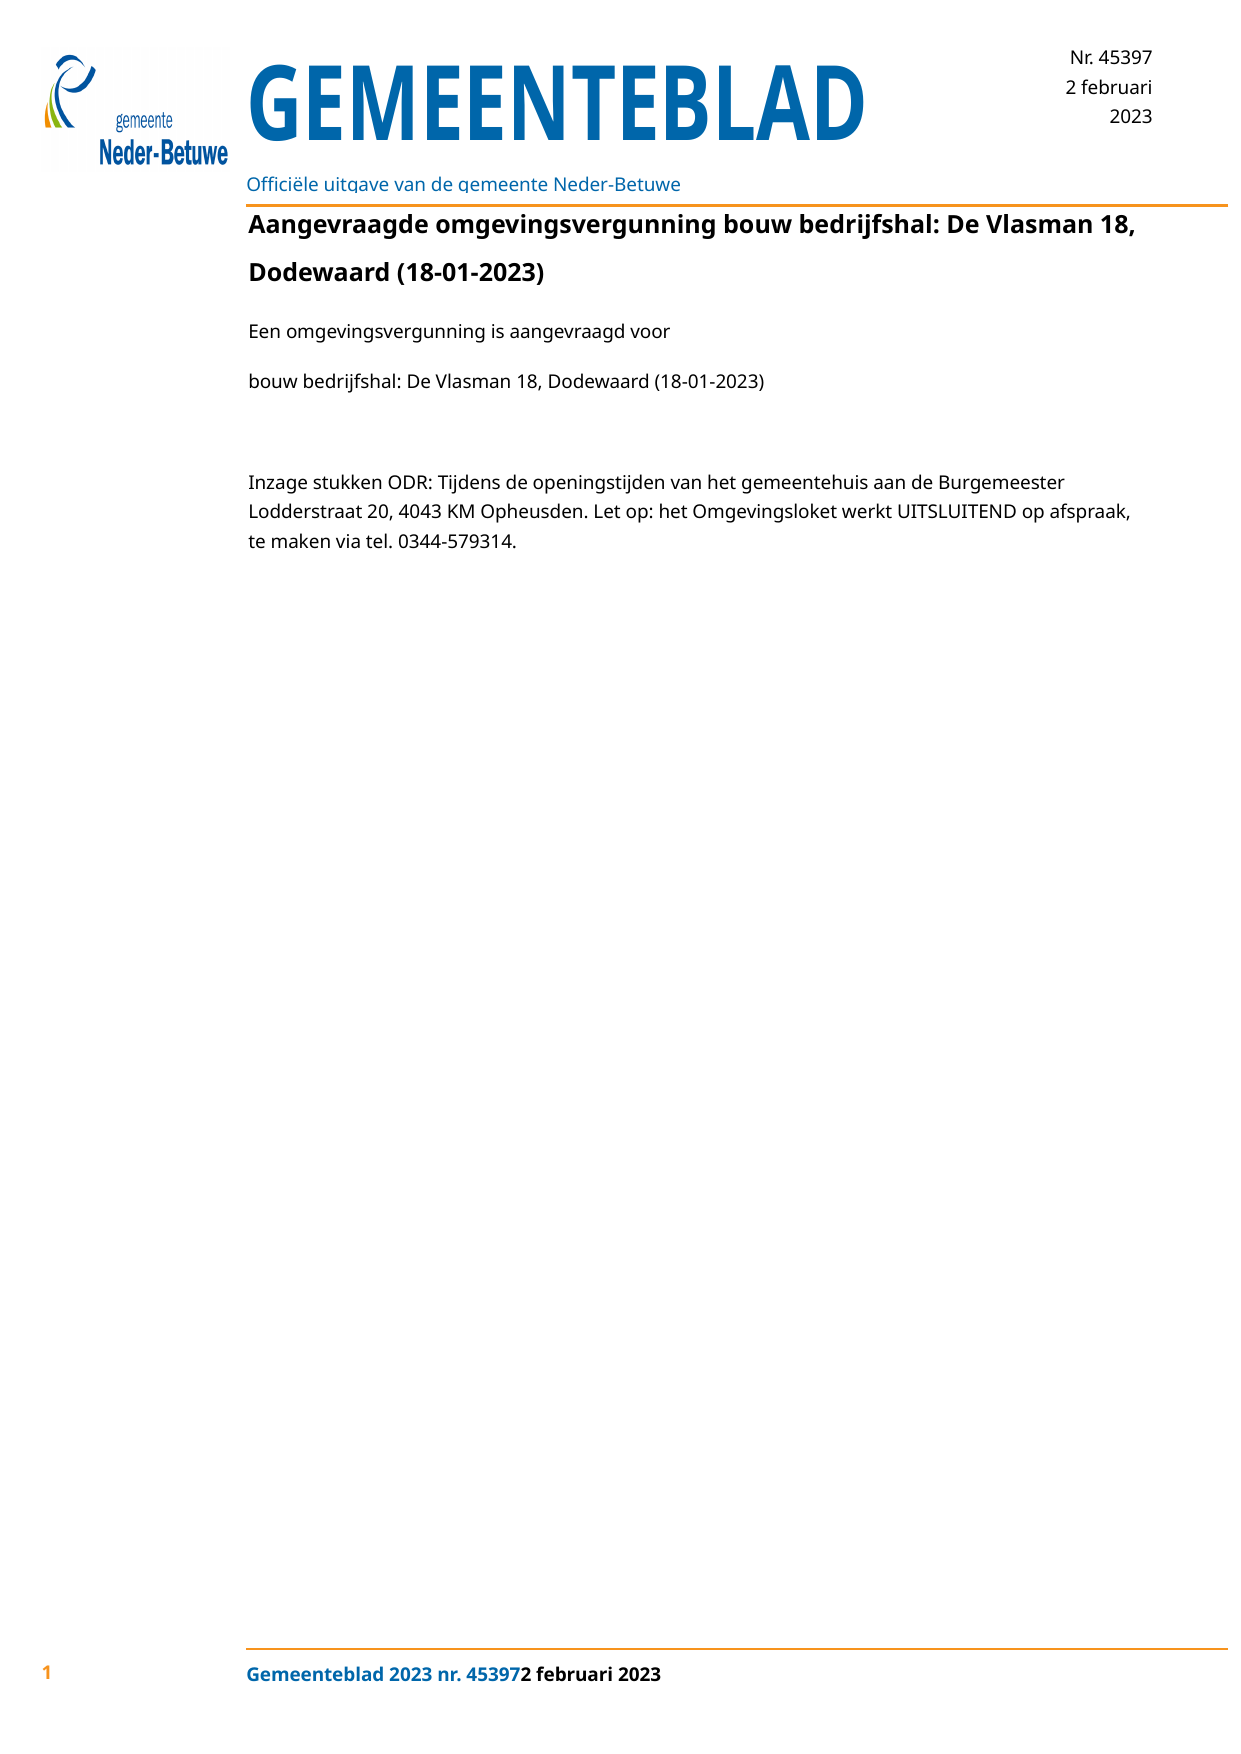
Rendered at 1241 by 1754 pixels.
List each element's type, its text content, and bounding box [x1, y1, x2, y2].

picture [41, 47, 231, 172]
text Aangevraagde omgevingsvergunning bouw bedrijfshal: De Vlasman 18, Dodewaard (18-01-2023) [248, 207, 1152, 288]
text Inzage stukken ODR: Tijdens de openingstijden van het gemeentehuis aan de Burgemeester Lodderstraat 20, 4043 KM Opheusden. Let op: het Omgevingsloket werkt UITSLUITEND op afspraak, te maken via tel. 0344-579314. [248, 469, 1152, 554]
text bouw bedrijfshal: De Vlasman 18, Dodewaard (18-01-2023) [248, 368, 1152, 394]
text Een omgevingsvergunning is aangevraagd voor [248, 318, 1152, 344]
